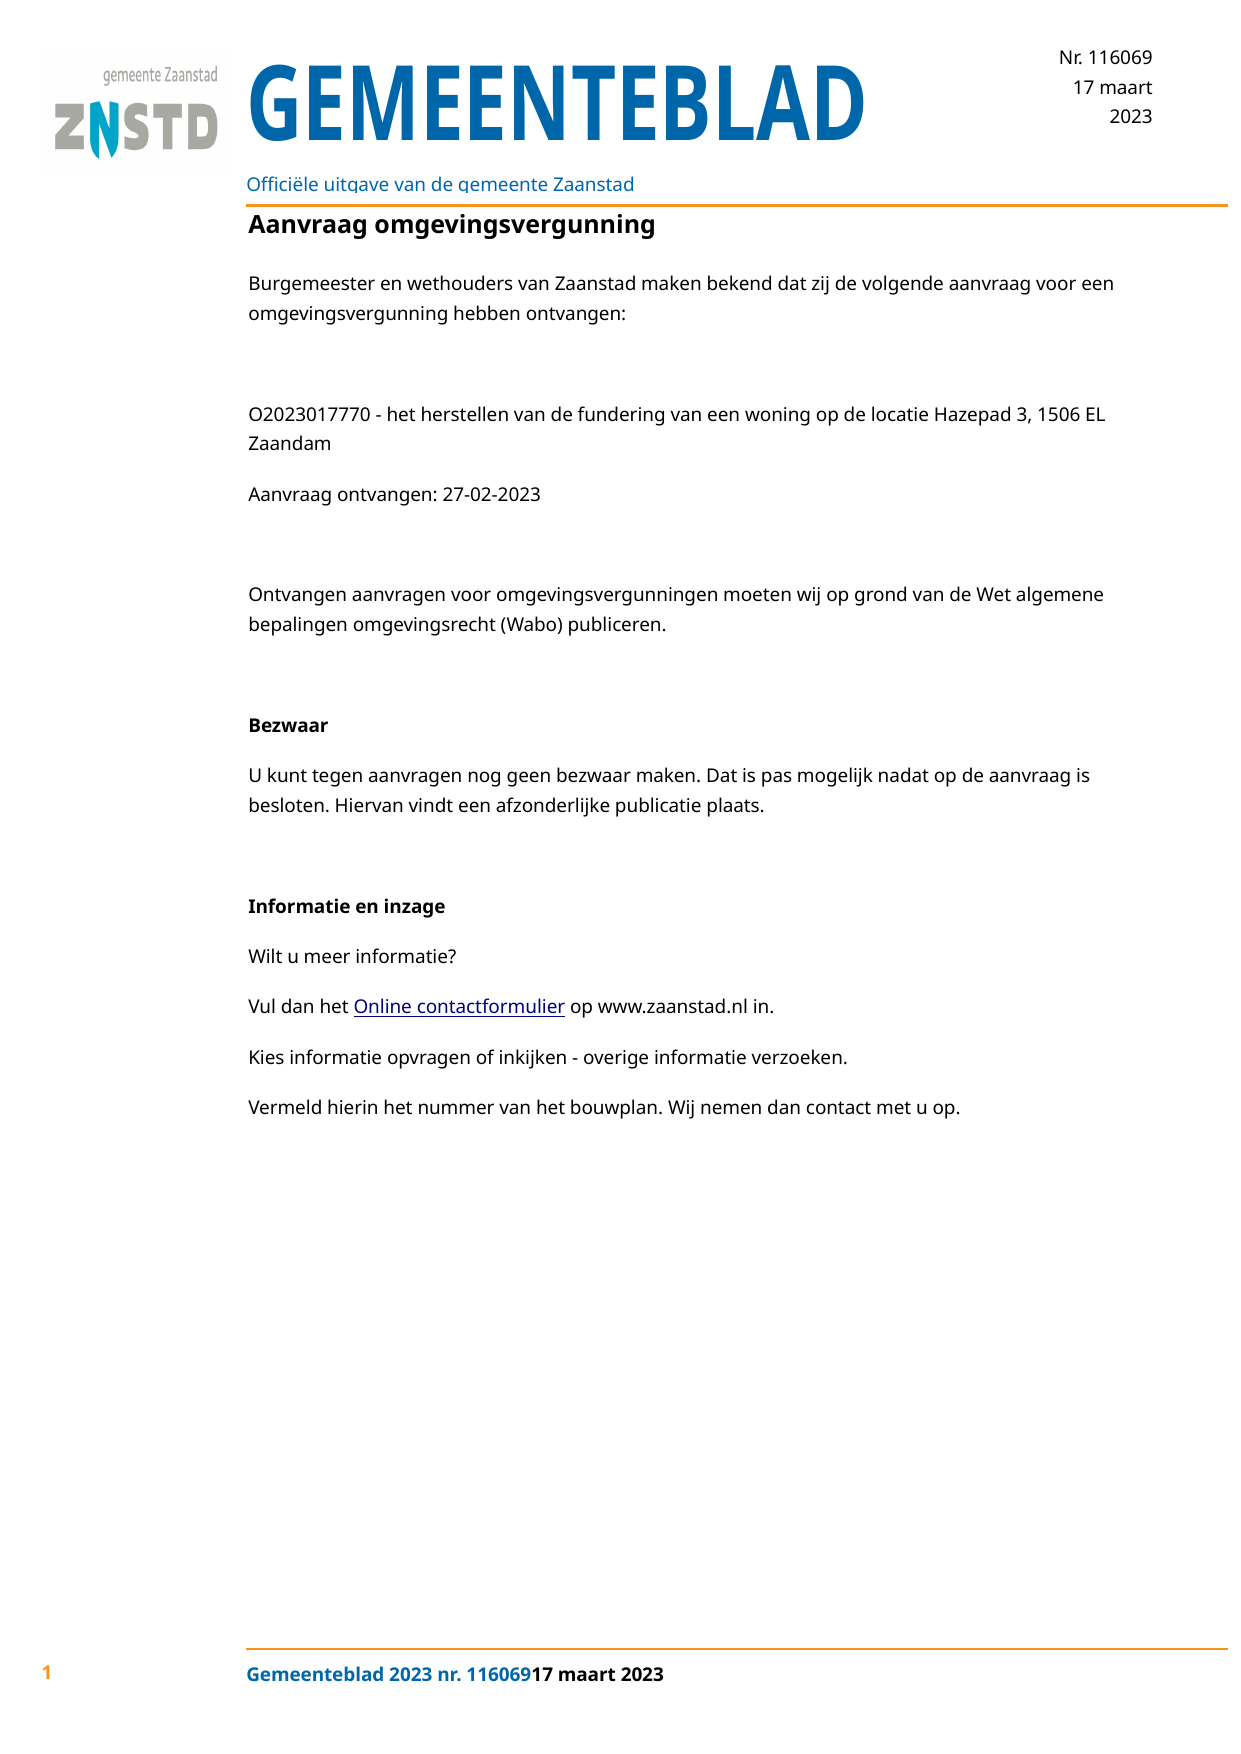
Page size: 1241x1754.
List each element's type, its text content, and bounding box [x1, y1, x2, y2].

text O2023017770 - het herstellen van de fundering van een woning op de locatie Hazepad 3, 1506 EL Zaandam [248, 401, 1152, 456]
text Wilt u meer informatie? [248, 943, 1152, 969]
text U kunt tegen aanvragen nog geen bezwaar maken. Dat is pas mogelijk nadat op de aanvraag is besloten. Hiervan vindt een afzonderlijke publicatie plaats. [248, 762, 1152, 818]
text Aanvraag ontvangen: 27-02-2023 [248, 481, 1152, 506]
text Informatie en inzage [248, 893, 1152, 918]
text Aanvraag omgevingsvergunning [248, 207, 1152, 241]
text Bezwaar [248, 712, 1152, 738]
text Ontvangen aanvragen voor omgevingsvergunningen moeten wij op grond van de Wet algemene bepalingen omgevingsrecht (Wabo) publiceren. [248, 582, 1152, 637]
text Kies informatie opvragen of inkijken - overige informatie verzoeken. [248, 1044, 1152, 1070]
text Vermeld hierin het nummer van het bouwplan. Wij nemen dan contact met u op. [248, 1094, 1152, 1120]
text Vul dan het Online contactformulier op www.zaanstad.nl in. [248, 994, 1152, 1019]
text Burgemeester en wethouders van Zaanstad maken bekend dat zij de volgende aanvraag voor een omgevingsvergunning hebben ontvangen: [248, 270, 1152, 326]
picture [41, 47, 231, 172]
